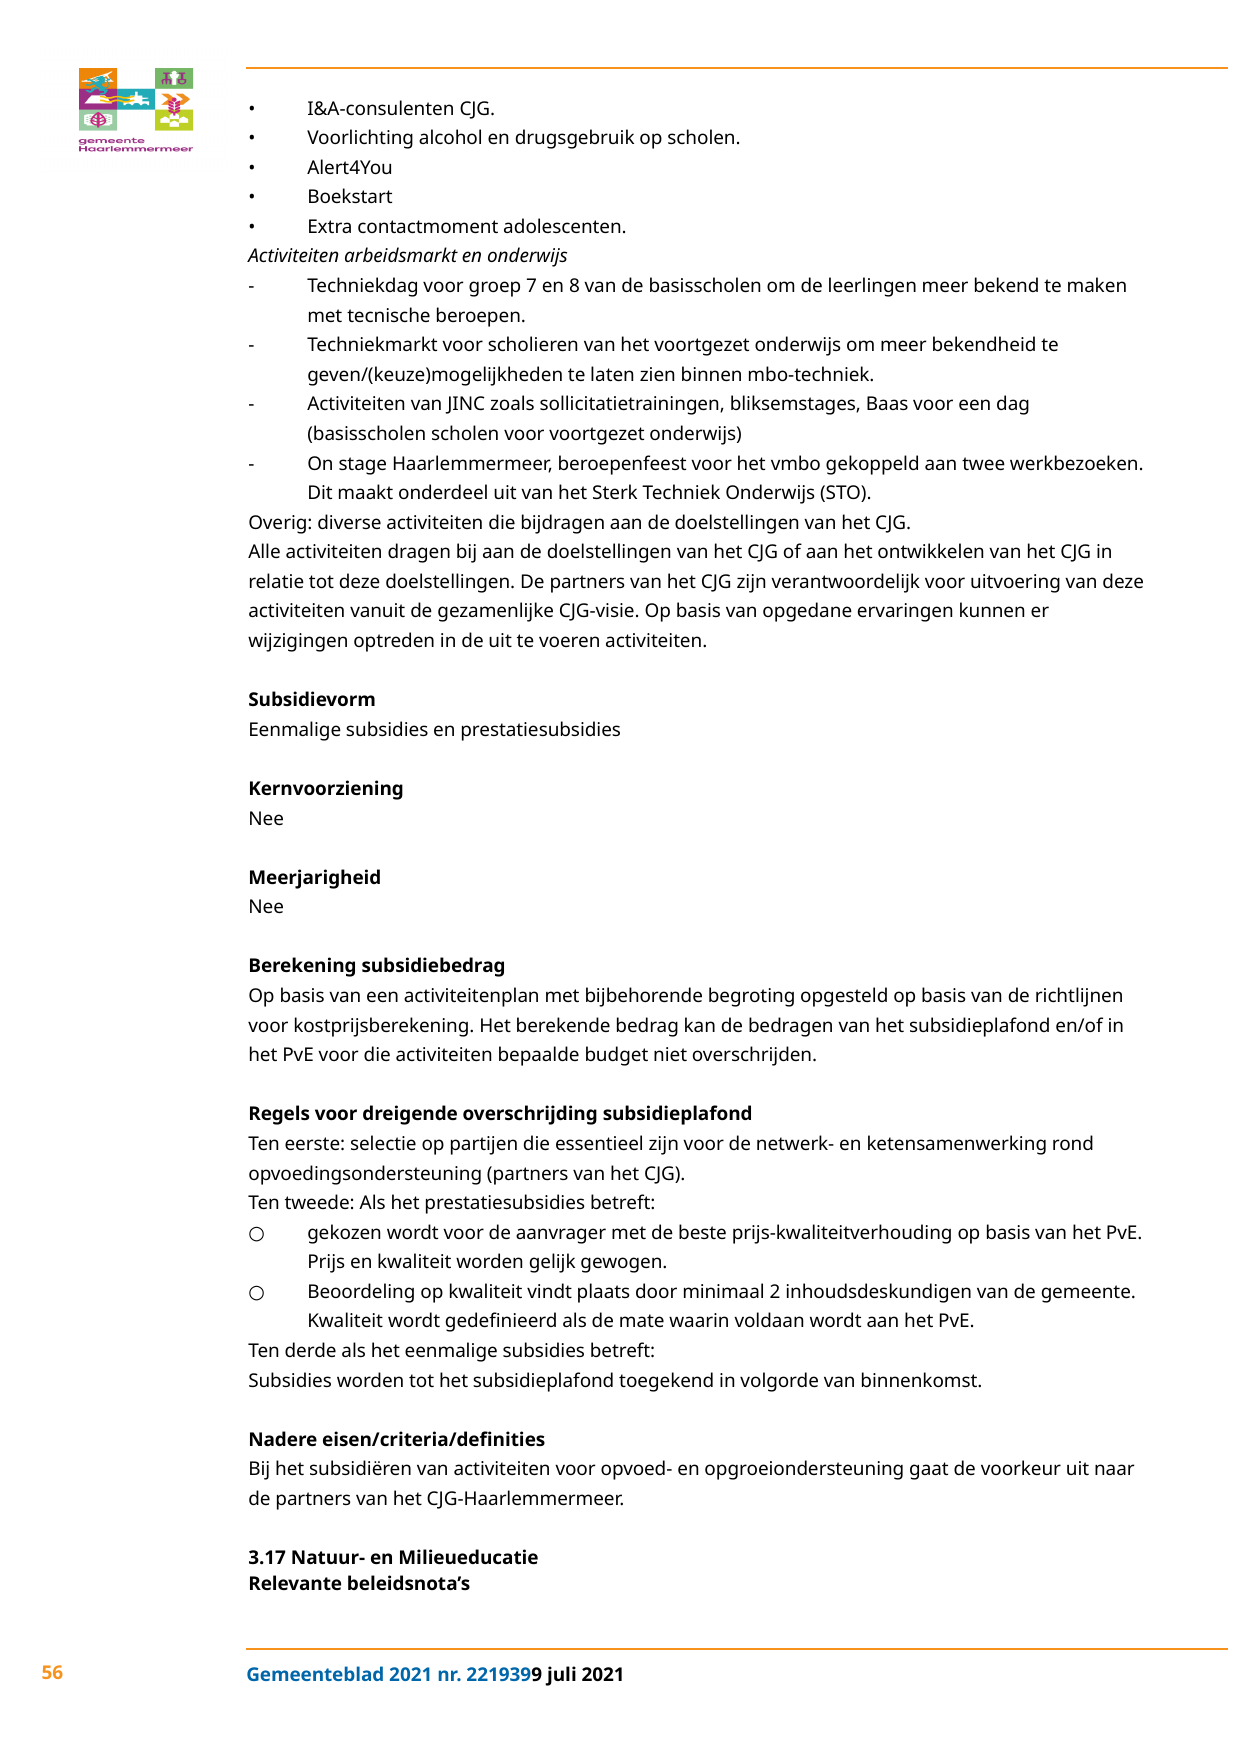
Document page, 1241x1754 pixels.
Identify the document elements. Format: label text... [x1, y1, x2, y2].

text Ten derde als het eenmalige subsidies betreft: [248, 1337, 1152, 1363]
text Activiteiten arbeidsmarkt en onderwijs [248, 243, 1152, 268]
list Voorlichting alcohol en drugsgebruik op scholen. [248, 124, 1152, 150]
text Nadere eisen/criteria/definities [248, 1426, 1152, 1452]
text Ten eerste: selectie op partijen die essentieel zijn voor de netwerk- en ketensamenwerking rond opvoedingsondersteuning (partners van het CJG). [248, 1130, 1152, 1186]
text Overig: diverse activiteiten die bijdragen aan de doelstellingen van het CJG. [248, 509, 1152, 535]
list Alert4You [248, 154, 1152, 180]
text Op basis van een activiteitenplan met bijbehorende begroting opgesteld op basis van de richtlijnen voor kostprijsberekening. Het berekende bedrag kan de bedragen van het subsidieplafond en/of in het PvE voor die activiteiten bepaalde budget niet overschrijden. [248, 982, 1152, 1067]
text Alle activiteiten dragen bij aan de doelstellingen van het CJG of aan het ontwikkelen van het CJG in relatie tot deze doelstellingen. De partners van het CJG zijn verantwoordelijk voor uitvoering van deze activiteiten vanuit de gezamenlijke CJG-visie. Op basis van opgedane ervaringen kunnen er wijzigingen optreden in de uit te voeren activiteiten. [248, 538, 1152, 653]
list Beoordeling op kwaliteit vindt plaats door minimaal 2 inhoudsdeskundigen van de gemeente. Kwaliteit wordt gedefinieerd als de mate waarin voldaan wordt aan het PvE. [248, 1278, 1152, 1333]
text Subsidies worden tot het subsidieplafond toegekend in volgorde van binnenkomst. [248, 1367, 1152, 1393]
list I&A-consulenten CJG. [248, 95, 1152, 121]
list Extra contactmoment adolescenten. [248, 213, 1152, 239]
list gekozen wordt voor de aanvrager met de beste prijs-kwaliteitverhouding op basis van het PvE. Prijs en kwaliteit worden gelijk gewogen. [248, 1219, 1152, 1274]
list Techniekmarkt voor scholieren van het voortgezet onderwijs om meer bekendheid te geven/(keuze)mogelijkheden te laten zien binnen mbo-techniek. [248, 331, 1152, 387]
text Relevante beleidsnota’s [248, 1570, 1152, 1596]
text Regels voor dreigende overschrijding subsidieplafond [248, 1101, 1152, 1126]
text Nee [248, 893, 1152, 919]
text Eenmalige subsidies en prestatiesubsidies [248, 716, 1152, 742]
picture [41, 47, 231, 172]
list Techniekdag voor groep 7 en 8 van de basisscholen om de leerlingen meer bekend te maken met tecnische beroepen. [248, 272, 1152, 328]
text Berekening subsidiebedrag [248, 953, 1152, 978]
text Ten tweede: Als het prestatiesubsidies betreft: [248, 1189, 1152, 1215]
list Activiteiten van JINC zoals sollicitatietrainingen, bliksemstages, Baas voor een dag (basisscholen scholen voor voortgezet onderwijs) [248, 391, 1152, 446]
text Meerjarigheid [248, 864, 1152, 890]
list On stage Haarlemmermeer, beroepenfeest voor het vmbo gekoppeld aan twee werkbezoeken. Dit maakt onderdeel uit van het Sterk Techniek Onderwijs (STO). [248, 450, 1152, 505]
text Kernvoorziening [248, 775, 1152, 801]
text Nee [248, 805, 1152, 831]
text 3.17 Natuur- en Milieueducatie [248, 1544, 1152, 1570]
text Subsidievorm [248, 686, 1152, 712]
text Bij het subsidiëren van activiteiten voor opvoed- en opgroeiondersteuning gaat de voorkeur uit naar de partners van het CJG-Haarlemmermeer. [248, 1456, 1152, 1511]
list Boekstart [248, 183, 1152, 209]
